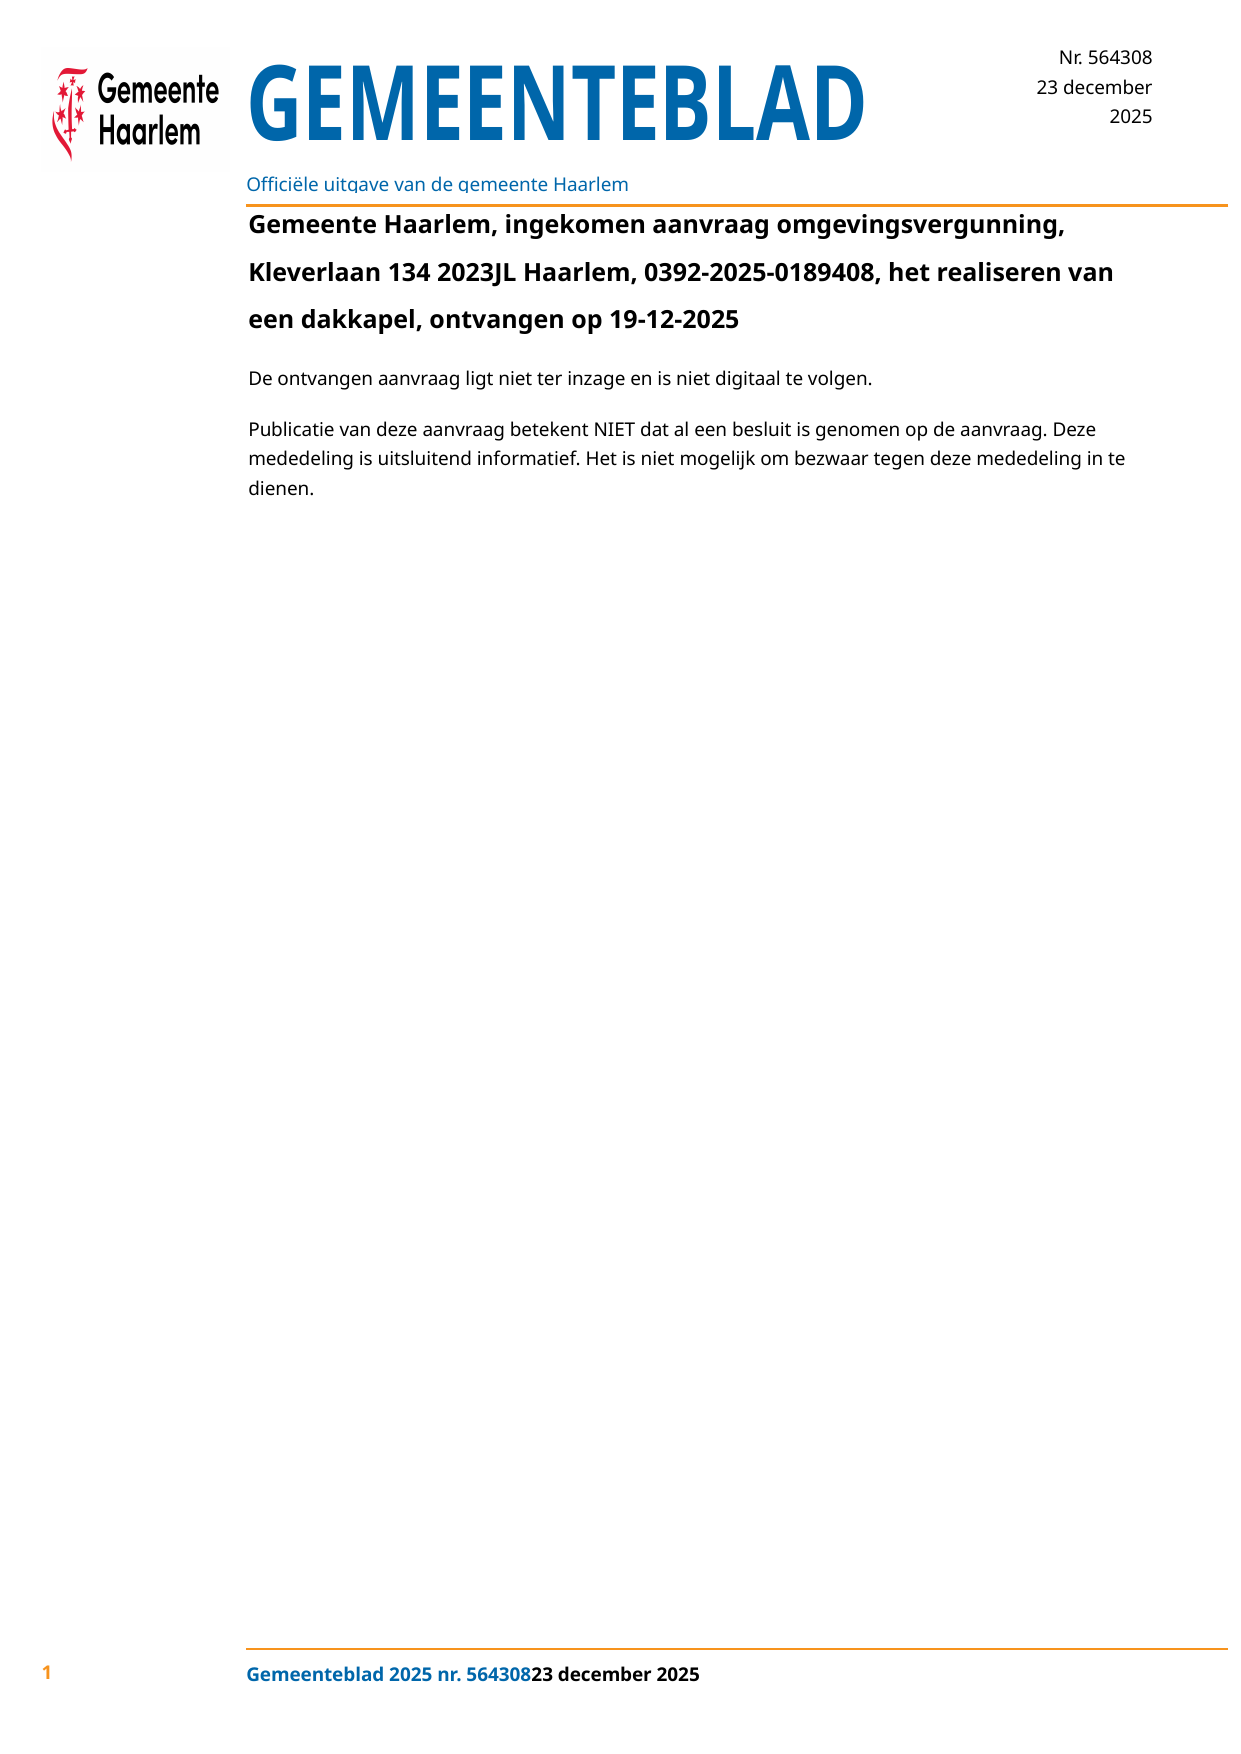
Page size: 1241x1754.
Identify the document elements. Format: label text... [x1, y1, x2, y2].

text De ontvangen aanvraag ligt niet ter inzage en is niet digitaal te volgen. [248, 366, 1152, 391]
picture [41, 47, 231, 172]
text Gemeente Haarlem, ingekomen aanvraag omgevingsvergunning, Kleverlaan 134 2023JL Haarlem, 0392-2025-0189408, het realiseren van een dakkapel, ontvangen op 19-12-2025 [248, 207, 1152, 336]
text Publicatie van deze aanvraag betekent NIET dat al een besluit is genomen op de aanvraag. Deze mededeling is uitsluitend informatief. Het is niet mogelijk om bezwaar tegen deze mededeling in te dienen. [248, 416, 1152, 501]
